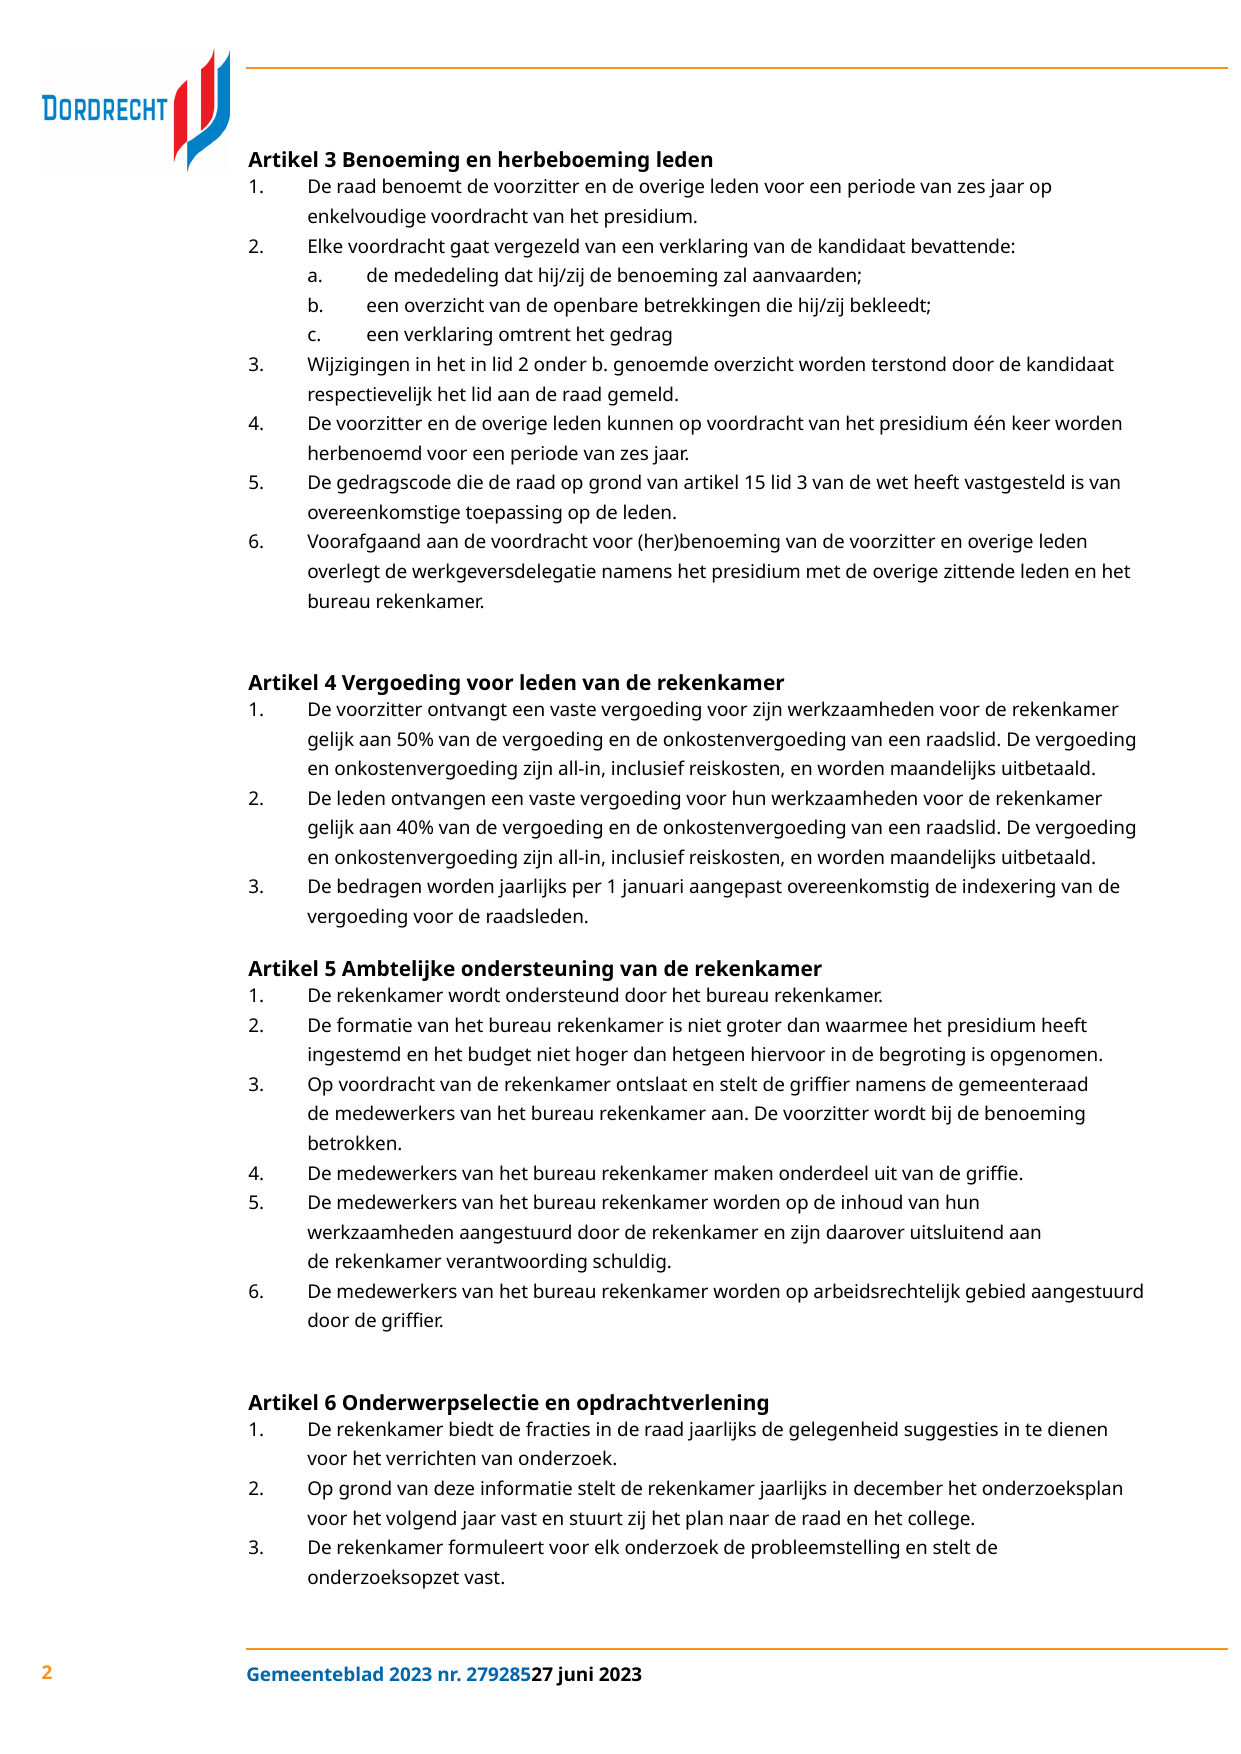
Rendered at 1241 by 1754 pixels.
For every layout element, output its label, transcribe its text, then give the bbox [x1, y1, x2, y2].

text Artikel 5 Ambtelijke ondersteuning van de rekenkamer [248, 954, 1152, 982]
list De gedragscode die de raad op grond van artikel 15 lid 3 van de wet heeft vastgesteld is van overeenkomstige toepassing op de leden. [248, 469, 1152, 525]
list De voorzitter ontvangt een vaste vergoeding voor zijn werkzaamheden voor de rekenkamer gelijk aan 50% van de vergoeding en de onkostenvergoeding van een raadslid. De vergoeding en onkostenvergoeding zijn all-in, inclusief reiskosten, en worden maandelijks uitbetaald. [248, 696, 1152, 781]
list Elke voordracht gaat vergezeld van een verklaring van de kandidaat bevattende: [248, 233, 1152, 258]
list de mededeling dat hij/zij de benoeming zal aanvaarden; [307, 262, 1152, 288]
list De formatie van het bureau rekenkamer is niet groter dan waarmee het presidium heeft ingestemd en het budget niet hoger dan hetgeen hiervoor in de begroting is opgenomen. [248, 1012, 1152, 1067]
list De leden ontvangen een vaste vergoeding voor hun werkzaamheden voor de rekenkamer gelijk aan 40% van de vergoeding en de onkostenvergoeding van een raadslid. De vergoeding en onkostenvergoeding zijn all-in, inclusief reiskosten, en worden maandelijks uitbetaald. [248, 785, 1152, 870]
list De medewerkers van het bureau rekenkamer maken onderdeel uit van de griffie. [248, 1160, 1152, 1185]
list De rekenkamer biedt de fracties in de raad jaarlijks de gelegenheid suggesties in te dienen voor het verrichten van onderzoek. [248, 1416, 1152, 1471]
list De rekenkamer formuleert voor elk onderzoek de probleemstelling en stelt de onderzoeksopzet vast. [248, 1534, 1152, 1590]
list De medewerkers van het bureau rekenkamer worden op arbeidsrechtelijk gebied aangestuurd door de griffier. [248, 1278, 1152, 1333]
list De bedragen worden jaarlijks per 1 januari aangepast overeenkomstig de indexering van de vergoeding voor de raadsleden. [248, 874, 1152, 929]
list Voorafgaand aan de voordracht voor (her)benoeming van de voorzitter en overige leden overlegt de werkgeversdelegatie namens het presidium met de overige zittende leden en het bureau rekenkamer. [248, 529, 1152, 613]
picture [41, 47, 231, 172]
list een overzicht van de openbare betrekkingen die hij/zij bekleedt; [307, 292, 1152, 318]
list Op grond van deze informatie stelt de rekenkamer jaarlijks in december het onderzoeksplan voor het volgend jaar vast en stuurt zij het plan naar de raad en het college. [248, 1475, 1152, 1531]
list De rekenkamer wordt ondersteund door het bureau rekenkamer. [248, 982, 1152, 1008]
text Artikel 6 Onderwerpselectie en opdrachtverlening [248, 1388, 1152, 1416]
list een verklaring omtrent het gedrag [307, 322, 1152, 347]
text Artikel 4 Vergoeding voor leden van de rekenkamer [248, 668, 1152, 696]
list De raad benoemt de voorzitter en de overige leden voor een periode van zes jaar op enkelvoudige voordracht van het presidium. [248, 174, 1152, 229]
list Op voordracht van de rekenkamer ontslaat en stelt de griffier namens de gemeenteraad de medewerkers van het bureau rekenkamer aan. De voorzitter wordt bij de benoeming betrokken. [248, 1071, 1152, 1156]
list Wijzigingen in het in lid 2 onder b. genoemde overzicht worden terstond door de kandidaat respectievelijk het lid aan de raad gemeld. [248, 351, 1152, 406]
list De medewerkers van het bureau rekenkamer worden op de inhoud van hun werkzaamheden aangestuurd door de rekenkamer en zijn daarover uitsluitend aan de rekenkamer verantwoording schuldig. [248, 1189, 1152, 1274]
list De voorzitter en de overige leden kunnen op voordracht van het presidium één keer worden herbenoemd voor een periode van zes jaar. [248, 410, 1152, 466]
text Artikel 3 Benoeming en herbeboeming leden [248, 145, 1152, 174]
